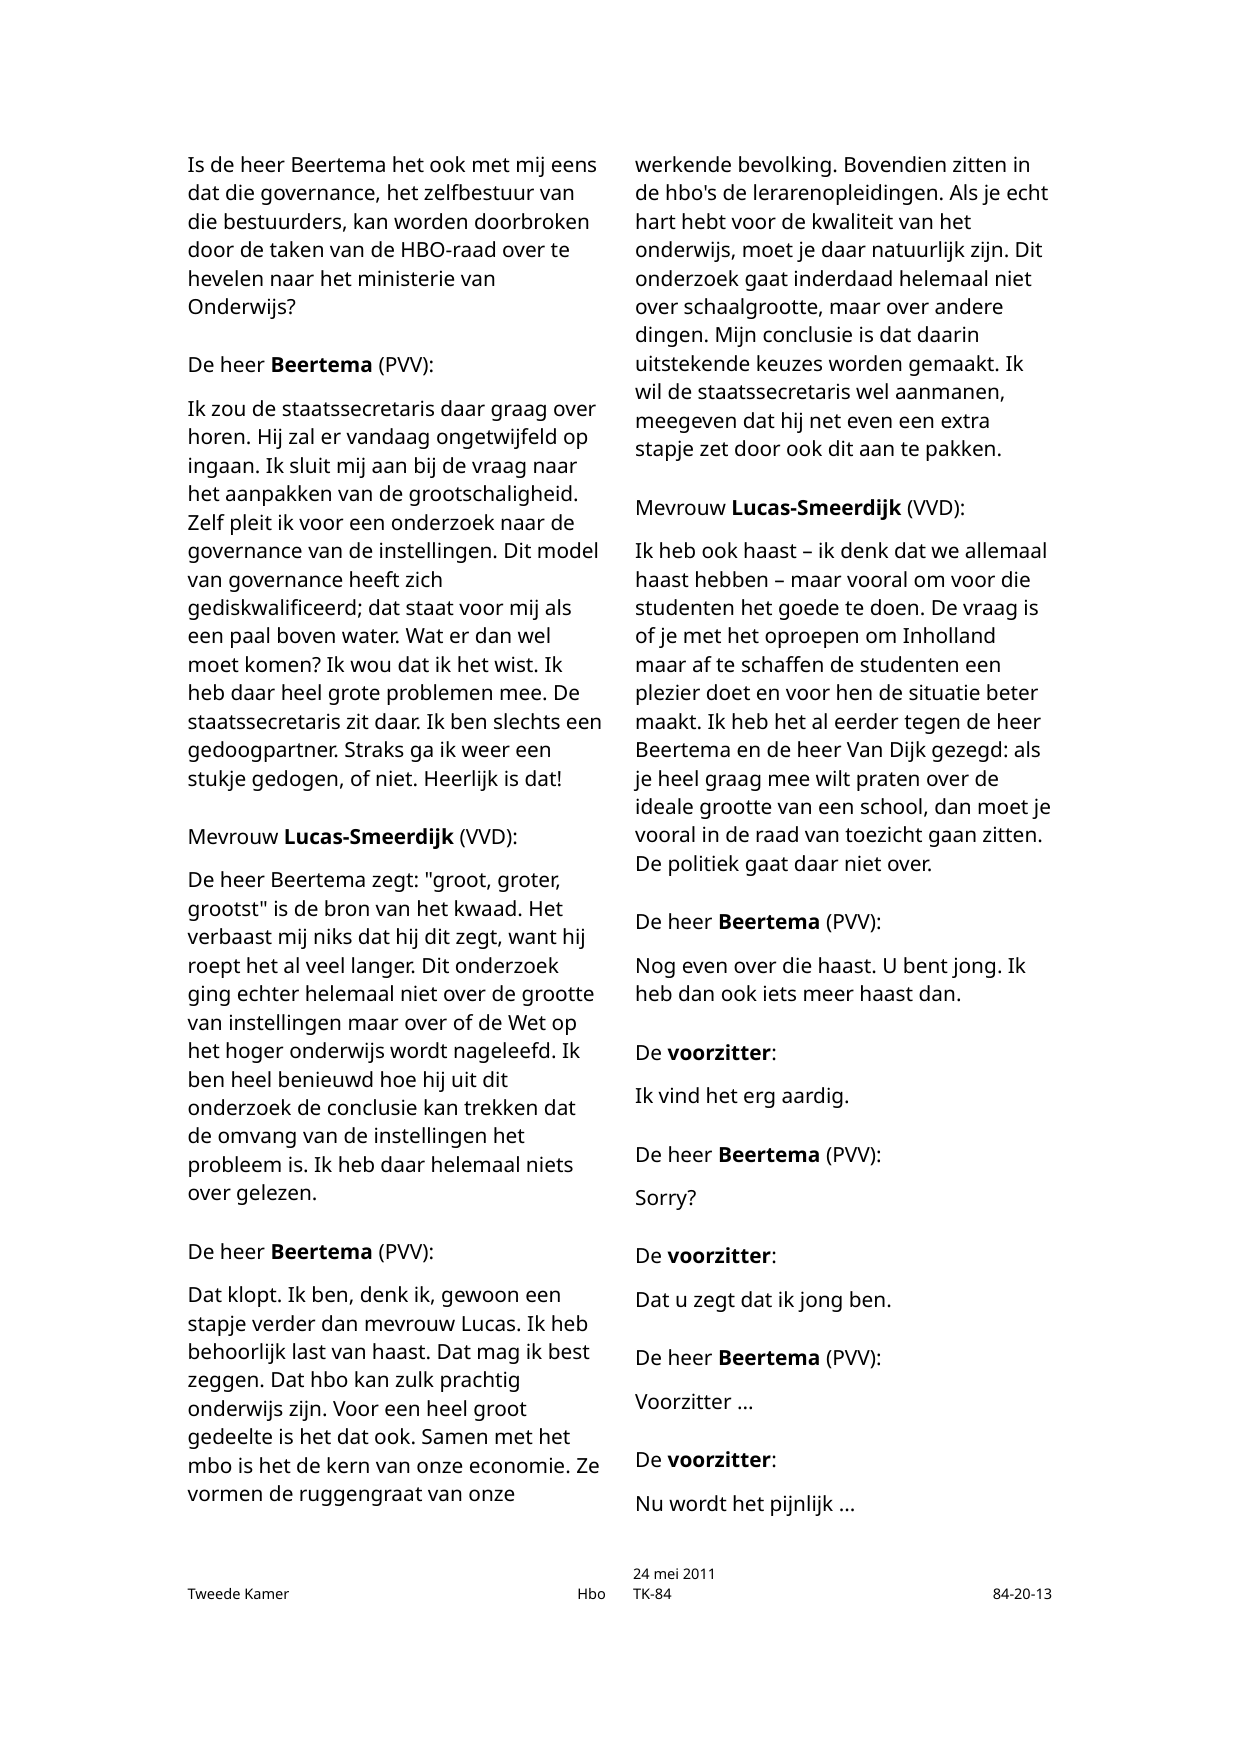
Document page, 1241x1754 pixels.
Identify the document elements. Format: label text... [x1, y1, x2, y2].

text Dat u zegt dat ik jong ben. [635, 1285, 1053, 1313]
text Mevrouw Lucas-Smeerdijk (VVD): [187, 822, 605, 851]
text De heer Beertema (PVV): [187, 1237, 605, 1265]
text De heer Beertema (PVV): [187, 351, 605, 379]
text Is de heer Beertema het ook met mij eens dat die governance, het zelfbestuur van die bestuurders, kan worden doorbroken door de taken van de HBO-raad over te hevelen naar het ministerie van Onderwijs? [187, 150, 605, 321]
text Mevrouw Lucas-Smeerdijk (VVD): [635, 493, 1053, 521]
text Dat klopt. Ik ben, denk ik, gewoon een stapje verder dan mevrouw Lucas. Ik heb behoorlijk last van haast. Dat mag ik best zeggen. Dat hbo kan zulk prachtig onderwijs zijn. Voor een heel groot gedeelte is het dat ook. Samen met het mbo is het de kern van onze economie. Ze vormen de ruggengraat van onze [187, 1280, 605, 1508]
text De voorzitter: [635, 1445, 1053, 1474]
text werkende bevolking. Bovendien zitten in de hbo's de lerarenopleidingen. Als je echt hart hebt voor de kwaliteit van het onderwijs, moet je daar natuurlijk zijn. Dit onderzoek gaat inderdaad helemaal niet over schaalgrootte, maar over andere dingen. Mijn conclusie is dat daarin uitstekende keuzes worden gemaakt. Ik wil de staatssecretaris wel aanmanen, meegeven dat hij net even een extra stapje zet door ook dit aan te pakken. [635, 150, 1053, 463]
text Ik zou de staatssecretaris daar graag over horen. Hij zal er vandaag ongetwijfeld op ingaan. Ik sluit mij aan bij de vraag naar het aanpakken van de grootschaligheid. Zelf pleit ik voor een onderzoek naar de governance van de instellingen. Dit model van governance heeft zich gediskwalificeerd; dat staat voor mij als een paal boven water. Wat er dan wel moet komen? Ik wou dat ik het wist. Ik heb daar heel grote problemen mee. De staatssecretaris zit daar. Ik ben slechts een gedoogpartner. Straks ga ik weer een stukje gedogen, of niet. Heerlijk is dat! [187, 394, 605, 792]
text De heer Beertema zegt: "groot, groter, grootst" is de bron van het kwaad. Het verbaast mij niks dat hij dit zegt, want hij roept het al veel langer. Dit onderzoek ging echter helemaal niet over de grootte van instellingen maar over of de Wet op het hoger onderwijs wordt nageleefd. Ik ben heel benieuwd hoe hij uit dit onderzoek de conclusie kan trekken dat de omvang van de instellingen het probleem is. Ik heb daar helemaal niets over gelezen. [187, 866, 605, 1207]
text De heer Beertema (PVV): [635, 907, 1053, 936]
text De heer Beertema (PVV): [635, 1343, 1053, 1372]
text Nu wordt het pijnlijk ... [635, 1489, 1053, 1517]
text Voorzitter ... [635, 1387, 1053, 1415]
text Nog even over die haast. U bent jong. Ik heb dan ook iets meer haast dan. [635, 951, 1053, 1008]
text Ik vind het erg aardig. [635, 1081, 1053, 1110]
text De voorzitter: [635, 1242, 1053, 1270]
text De voorzitter: [635, 1038, 1053, 1066]
text Sorry? [635, 1183, 1053, 1212]
text De heer Beertema (PVV): [635, 1140, 1053, 1168]
text Ik heb ook haast – ik denk dat we allemaal haast hebben – maar vooral om voor die studenten het goede te doen. De vraag is of je met het oproepen om Inholland maar af te schaffen de studenten een plezier doet en voor hen de situatie beter maakt. Ik heb het al eerder tegen de heer Beertema en de heer Van Dijk gezegd: als je heel graag mee wilt praten over de ideale grootte van een school, dan moet je vooral in de raad van toezicht gaan zitten. De politiek gaat daar niet over. [635, 536, 1053, 877]
